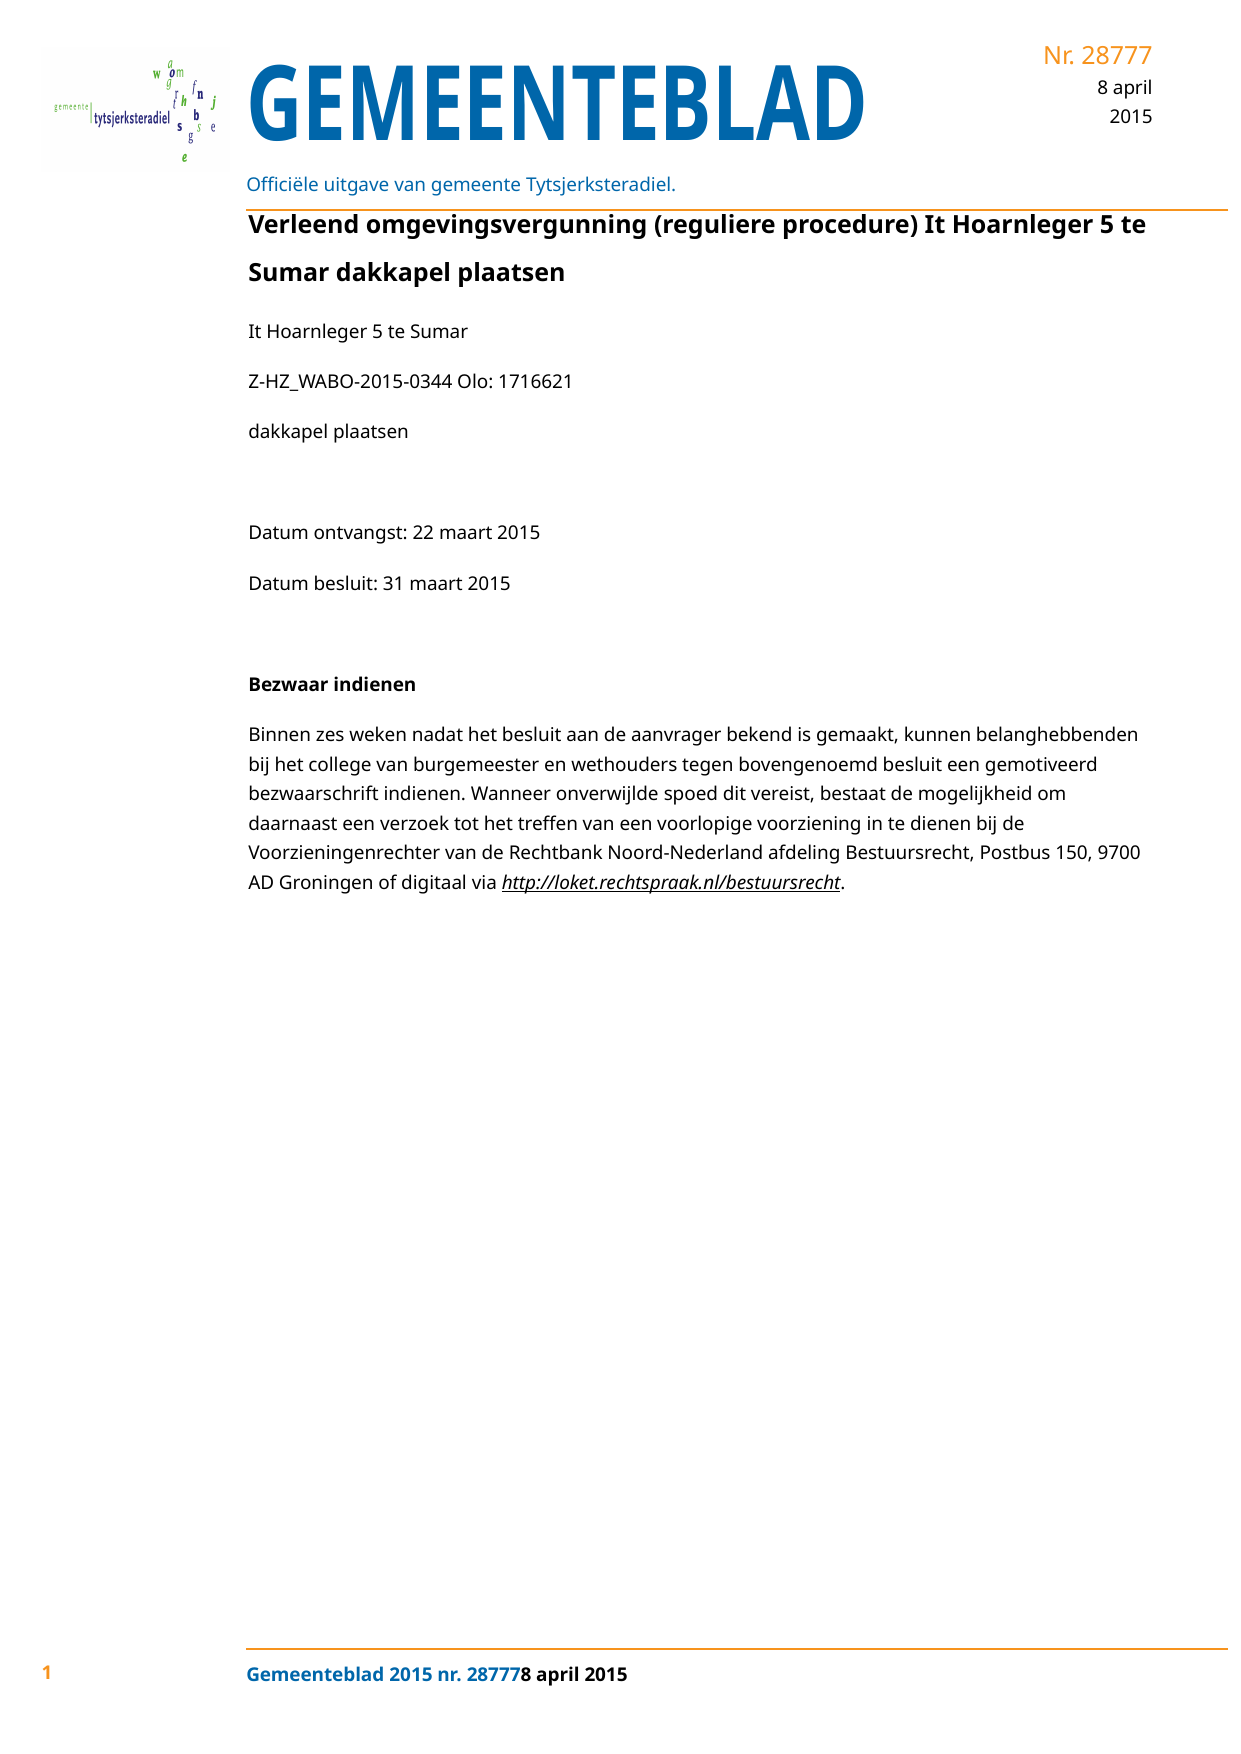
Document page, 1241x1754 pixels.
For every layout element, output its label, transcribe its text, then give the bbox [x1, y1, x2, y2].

text dakkapel plaatsen [248, 419, 1152, 444]
text Binnen zes weken nadat het besluit aan de aanvrager bekend is gemaakt, kunnen belanghebbenden bij het college van burgemeester en wethouders tegen bovengenoemd besluit een gemotiveerd bezwaarschrift indienen. Wanneer onverwijlde spoed dit vereist, bestaat de mogelijkheid om daarnaast een verzoek tot het treffen van een voorlopige voorziening in te dienen bij de Voorzieningenrechter van de Rechtbank Noord-Nederland afdeling Bestuursrecht, Postbus 150, 9700 AD Groningen of digitaal via http://loket.rechtspraak.nl/bestuursrecht. [248, 721, 1152, 895]
text It Hoarnleger 5 te Sumar [248, 318, 1152, 344]
text Bezwaar indienen [248, 671, 1152, 697]
text Datum besluit: 31 maart 2015 [248, 570, 1152, 596]
text Z-HZ_WABO-2015-0344 Olo: 1716621 [248, 368, 1152, 394]
text Verleend omgevingsvergunning (reguliere procedure) It Hoarnleger 5 te Sumar dakkapel plaatsen [248, 211, 1152, 288]
text Datum ontvangst: 22 maart 2015 [248, 519, 1152, 545]
picture [41, 47, 231, 172]
